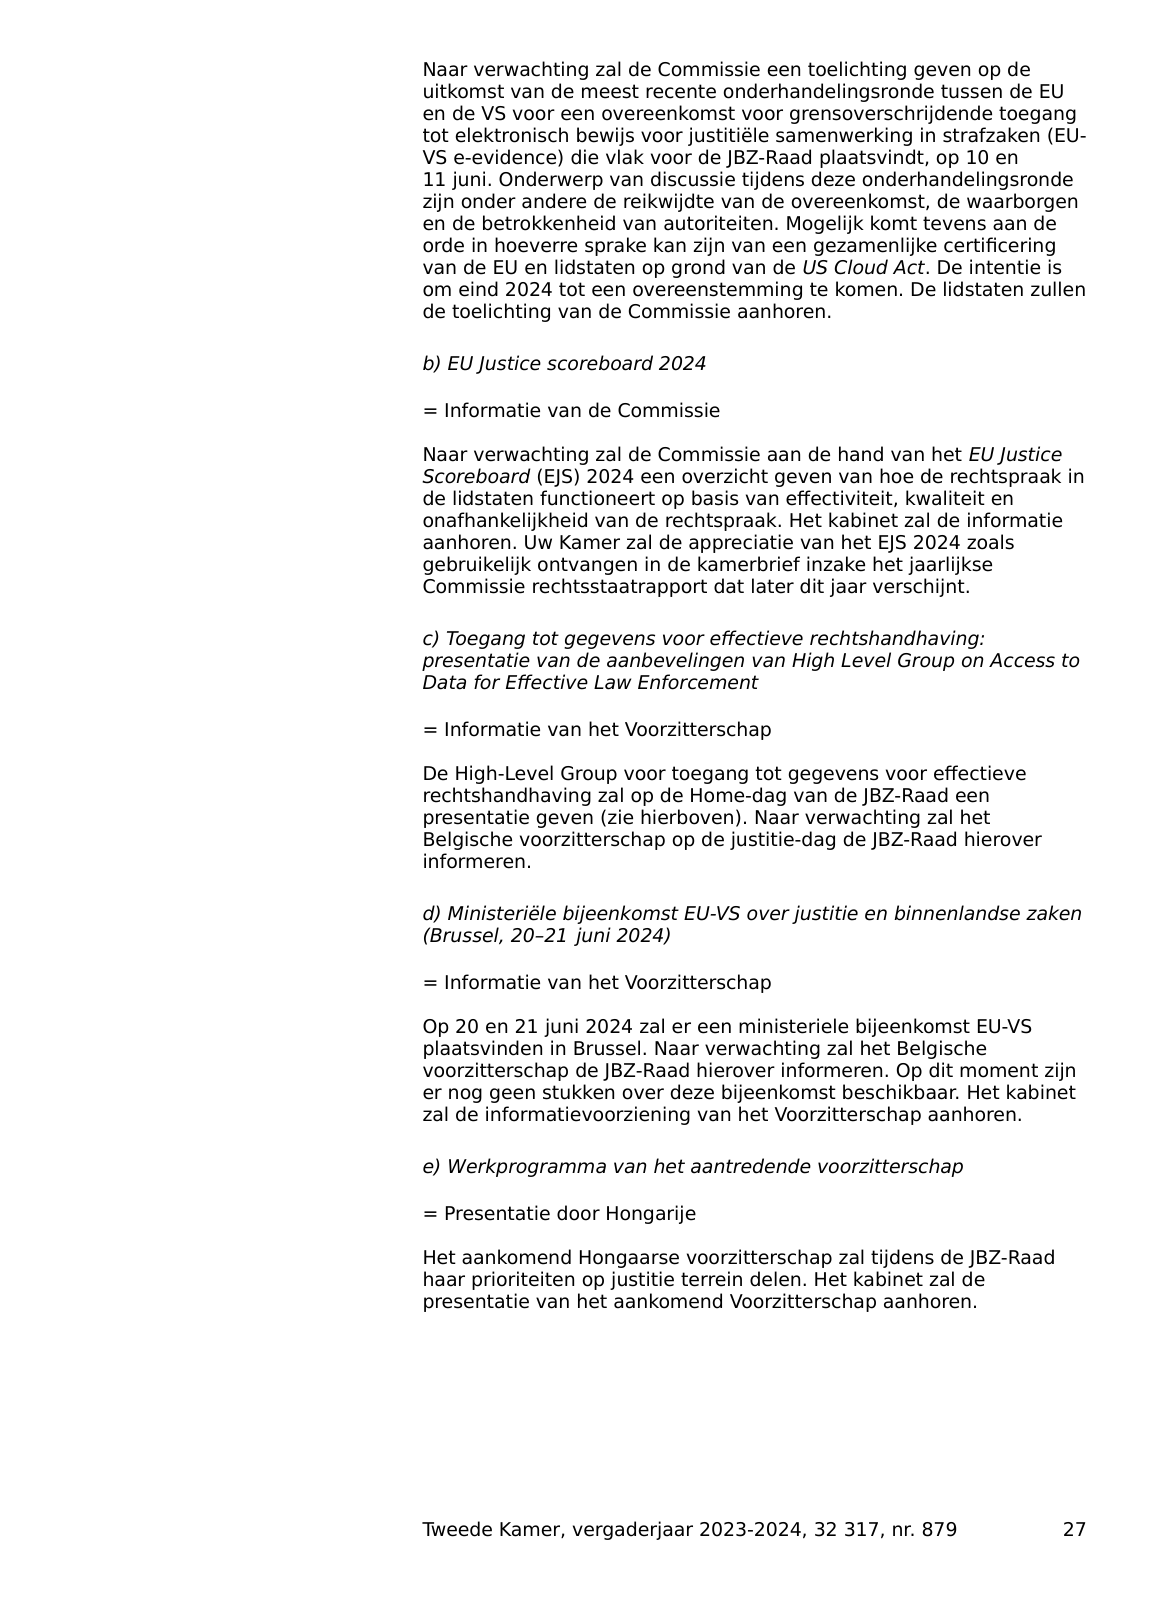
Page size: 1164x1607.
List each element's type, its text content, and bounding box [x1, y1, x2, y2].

text Naar verwachting zal de Commissie aan de hand van het EU Justice Scoreboard (EJS) 2024 een overzicht geven van hoe de rechtspraak in de lidstaten functioneert op basis van effectiviteit, kwaliteit en onafhankelijkheid van de rechtspraak. Het kabinet zal de informatie aanhoren. Uw Kamer zal de appreciatie van het EJS 2024 zoals gebruikelijk ontvangen in de kamerbrief inzake het jaarlijkse Commissie rechtsstaatrapport dat later dit jaar verschijnt. [422, 444, 1087, 598]
text = Informatie van de Commissie [422, 400, 1087, 422]
subtitle d) Ministeriële bijeenkomst EU-VS over justitie en binnenlandse zaken (Brussel, 20–21 juni 2024) [422, 903, 1087, 947]
text Op 20 en 21 juni 2024 zal er een ministeriele bijeenkomst EU-VS plaatsvinden in Brussel. Naar verwachting zal het Belgische voorzitterschap de JBZ-Raad hierover informeren. Op dit moment zijn er nog geen stukken over deze bijeenkomst beschikbaar. Het kabinet zal de informatievoorziening van het Voorzitterschap aanhoren. [422, 1016, 1087, 1126]
text Naar verwachting zal de Commissie een toelichting geven op de uitkomst van de meest recente onderhandelingsronde tussen de EU en de VS voor een overeenkomst voor grensoverschrijdende toegang tot elektronisch bewijs voor justitiële samenwerking in strafzaken (EU-VS e-evidence) die vlak voor de JBZ-Raad plaatsvindt, op 10 en 11 juni. Onderwerp van discussie tijdens deze onderhandelingsronde zijn onder andere de reikwijdte van de overeenkomst, de waarborgen en de betrokkenheid van autoriteiten. Mogelijk komt tevens aan de orde in hoeverre sprake kan zijn van een gezamenlijke certificering van de EU en lidstaten op grond van de US Cloud Act. De intentie is om eind 2024 tot een overeenstemming te komen. De lidstaten zullen de toelichting van de Commissie aanhoren. [422, 59, 1087, 323]
subtitle b) EU Justice scoreboard 2024 [422, 353, 1087, 375]
text Het aankomend Hongaarse voorzitterschap zal tijdens de JBZ-Raad haar prioriteiten op justitie terrein delen. Het kabinet zal de presentatie van het aankomend Voorzitterschap aanhoren. [422, 1247, 1087, 1313]
text = Informatie van het Voorzitterschap [422, 719, 1087, 741]
text De High-Level Group voor toegang tot gegevens voor effectieve rechtshandhaving zal op de Home-dag van de JBZ-Raad een presentatie geven (zie hierboven). Naar verwachting zal het Belgische voorzitterschap op de justitie-dag de JBZ-Raad hierover informeren. [422, 763, 1087, 873]
text = Informatie van het Voorzitterschap [422, 972, 1087, 994]
subtitle c) Toegang tot gegevens voor effectieve rechtshandhaving: presentatie van de aanbevelingen van High Level Group on Access to Data for Effective Law Enforcement [422, 628, 1087, 694]
subtitle e) Werkprogramma van het aantredende voorzitterschap [422, 1156, 1087, 1178]
text = Presentatie door Hongarije [422, 1203, 1087, 1225]
